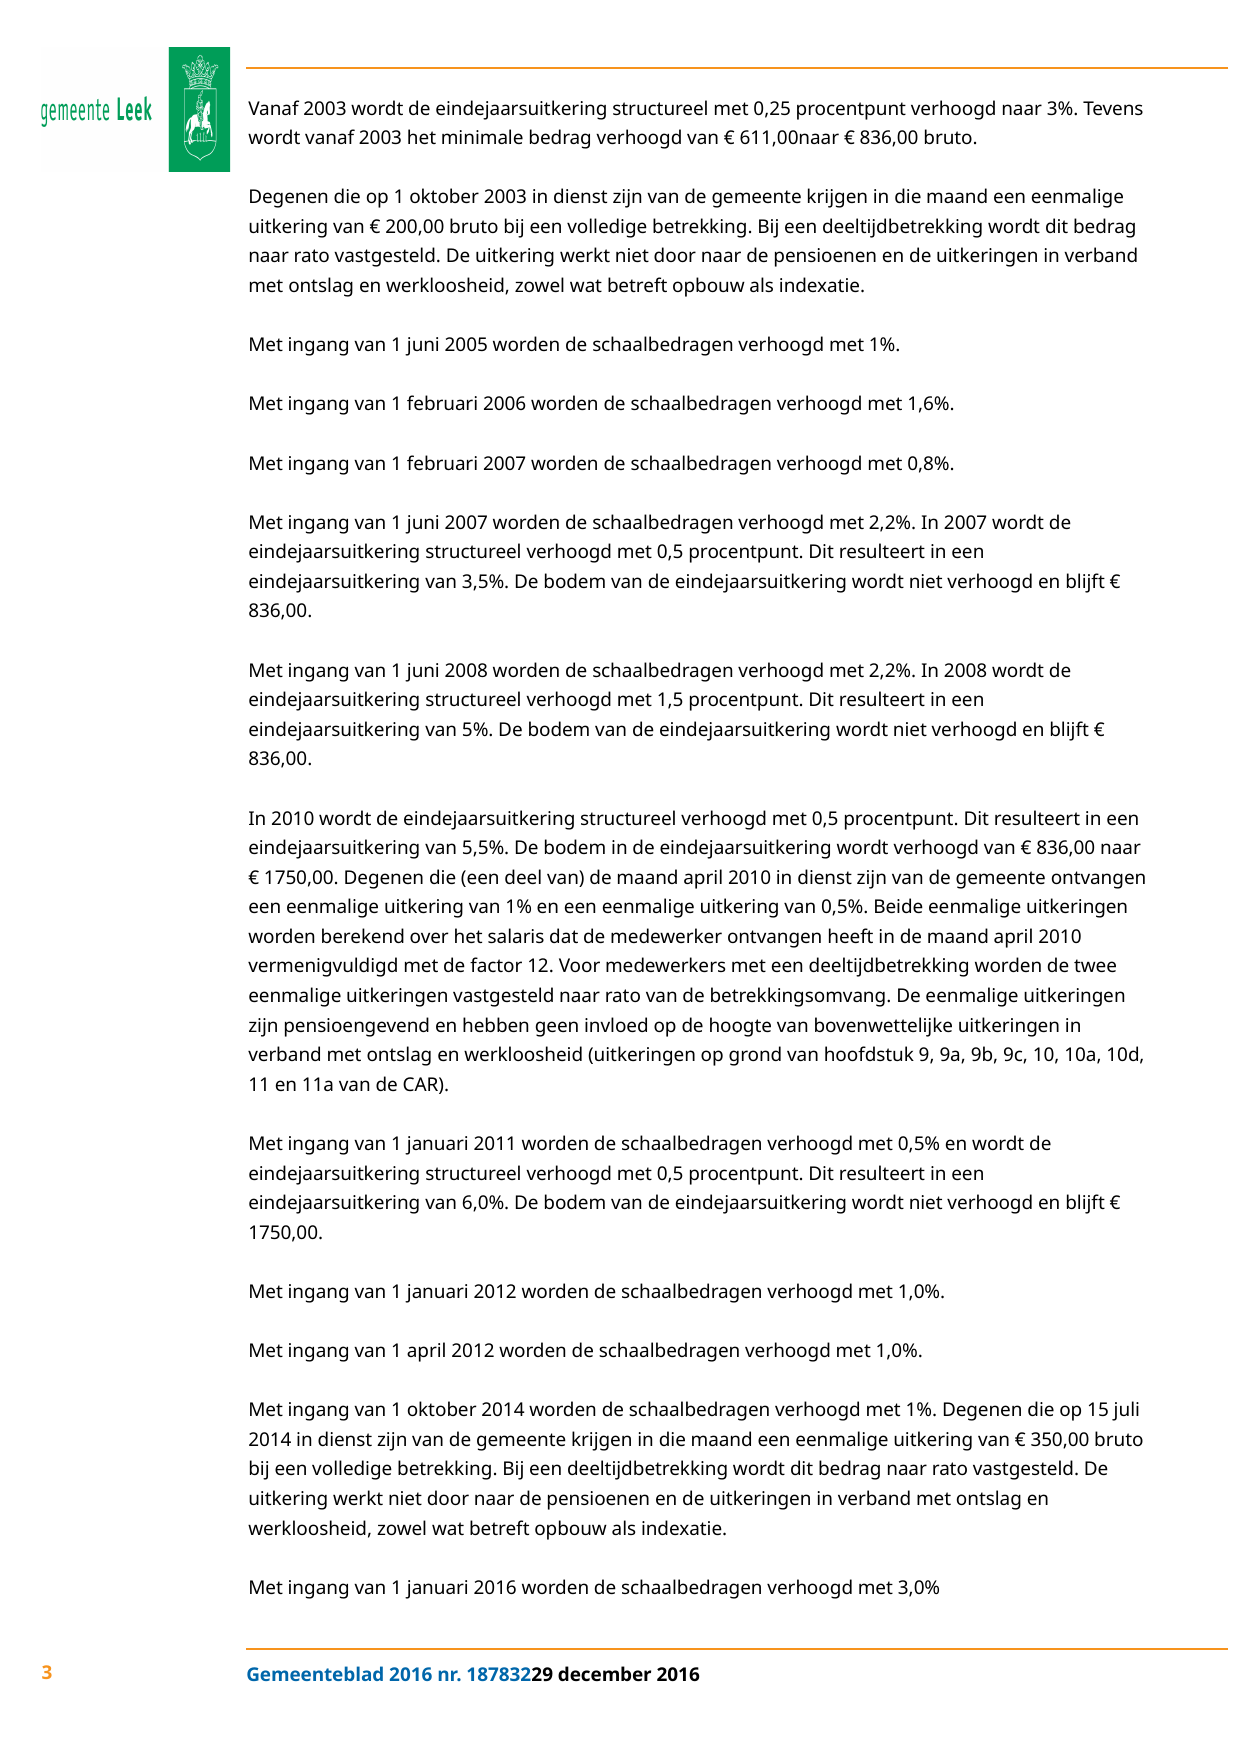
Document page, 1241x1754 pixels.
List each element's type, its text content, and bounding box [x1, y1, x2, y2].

text Vanaf 2003 wordt de eindejaarsuitkering structureel met 0,25 procentpunt verhoogd naar 3%. Tevens wordt vanaf 2003 het minimale bedrag verhoogd van € 611,00naar € 836,00 bruto. [248, 95, 1152, 150]
picture [41, 47, 231, 172]
text Met ingang van 1 januari 2012 worden de schaalbedragen verhoogd met 1,0%. [248, 1278, 1152, 1304]
text Met ingang van 1 januari 2011 worden de schaalbedragen verhoogd met 0,5% en wordt de eindejaarsuitkering structureel verhoogd met 0,5 procentpunt. Dit resulteert in een eindejaarsuitkering van 6,0%. De bodem van de eindejaarsuitkering wordt niet verhoogd en blijft € 1750,00. [248, 1130, 1152, 1245]
text Met ingang van 1 oktober 2014 worden de schaalbedragen verhoogd met 1%. Degenen die op 15 juli 2014 in dienst zijn van de gemeente krijgen in die maand een eenmalige uitkering van € 350,00 bruto bij een volledige betrekking. Bij een deeltijdbetrekking wordt dit bedrag naar rato vastgesteld. De uitkering werkt niet door naar de pensioenen en de uitkeringen in verband met ontslag en werkloosheid, zowel wat betreft opbouw als indexatie. [248, 1396, 1152, 1541]
text Met ingang van 1 januari 2016 worden de schaalbedragen verhoogd met 3,0% [248, 1574, 1152, 1600]
text Met ingang van 1 juni 2007 worden de schaalbedragen verhoogd met 2,2%. In 2007 wordt de eindejaarsuitkering structureel verhoogd met 0,5 procentpunt. Dit resulteert in een eindejaarsuitkering van 3,5%. De bodem van de eindejaarsuitkering wordt niet verhoogd en blijft € 836,00. [248, 509, 1152, 623]
text Degenen die op 1 oktober 2003 in dienst zijn van de gemeente krijgen in die maand een eenmalige uitkering van € 200,00 bruto bij een volledige betrekking. Bij een deeltijdbetrekking wordt dit bedrag naar rato vastgesteld. De uitkering werkt niet door naar de pensioenen en de uitkeringen in verband met ontslag en werkloosheid, zowel wat betreft opbouw als indexatie. [248, 183, 1152, 298]
text Met ingang van 1 april 2012 worden de schaalbedragen verhoogd met 1,0%. [248, 1337, 1152, 1363]
text Met ingang van 1 februari 2007 worden de schaalbedragen verhoogd met 0,8%. [248, 450, 1152, 476]
text Met ingang van 1 juni 2008 worden de schaalbedragen verhoogd met 2,2%. In 2008 wordt de eindejaarsuitkering structureel verhoogd met 1,5 procentpunt. Dit resulteert in een eindejaarsuitkering van 5%. De bodem van de eindejaarsuitkering wordt niet verhoogd en blijft € 836,00. [248, 657, 1152, 771]
text Met ingang van 1 juni 2005 worden de schaalbedragen verhoogd met 1%. [248, 331, 1152, 357]
text Met ingang van 1 februari 2006 worden de schaalbedragen verhoogd met 1,6%. [248, 391, 1152, 416]
text In 2010 wordt de eindejaarsuitkering structureel verhoogd met 0,5 procentpunt. Dit resulteert in een eindejaarsuitkering van 5,5%. De bodem in de eindejaarsuitkering wordt verhoogd van € 836,00 naar € 1750,00. Degenen die (een deel van) de maand april 2010 in dienst zijn van de gemeente ontvangen een eenmalige uitkering van 1% en een eenmalige uitkering van 0,5%. Beide eenmalige uitkeringen worden berekend over het salaris dat de medewerker ontvangen heeft in de maand april 2010 vermenigvuldigd met de factor 12. Voor medewerkers met een deeltijdbetrekking worden de twee eenmalige uitkeringen vastgesteld naar rato van de betrekkingsomvang. De eenmalige uitkeringen zijn pensioengevend en hebben geen invloed op de hoogte van bovenwettelijke uitkeringen in verband met ontslag en werkloosheid (uitkeringen op grond van hoofdstuk 9, 9a, 9b, 9c, 10, 10a, 10d, 11 en 11a van de CAR). [248, 805, 1152, 1097]
